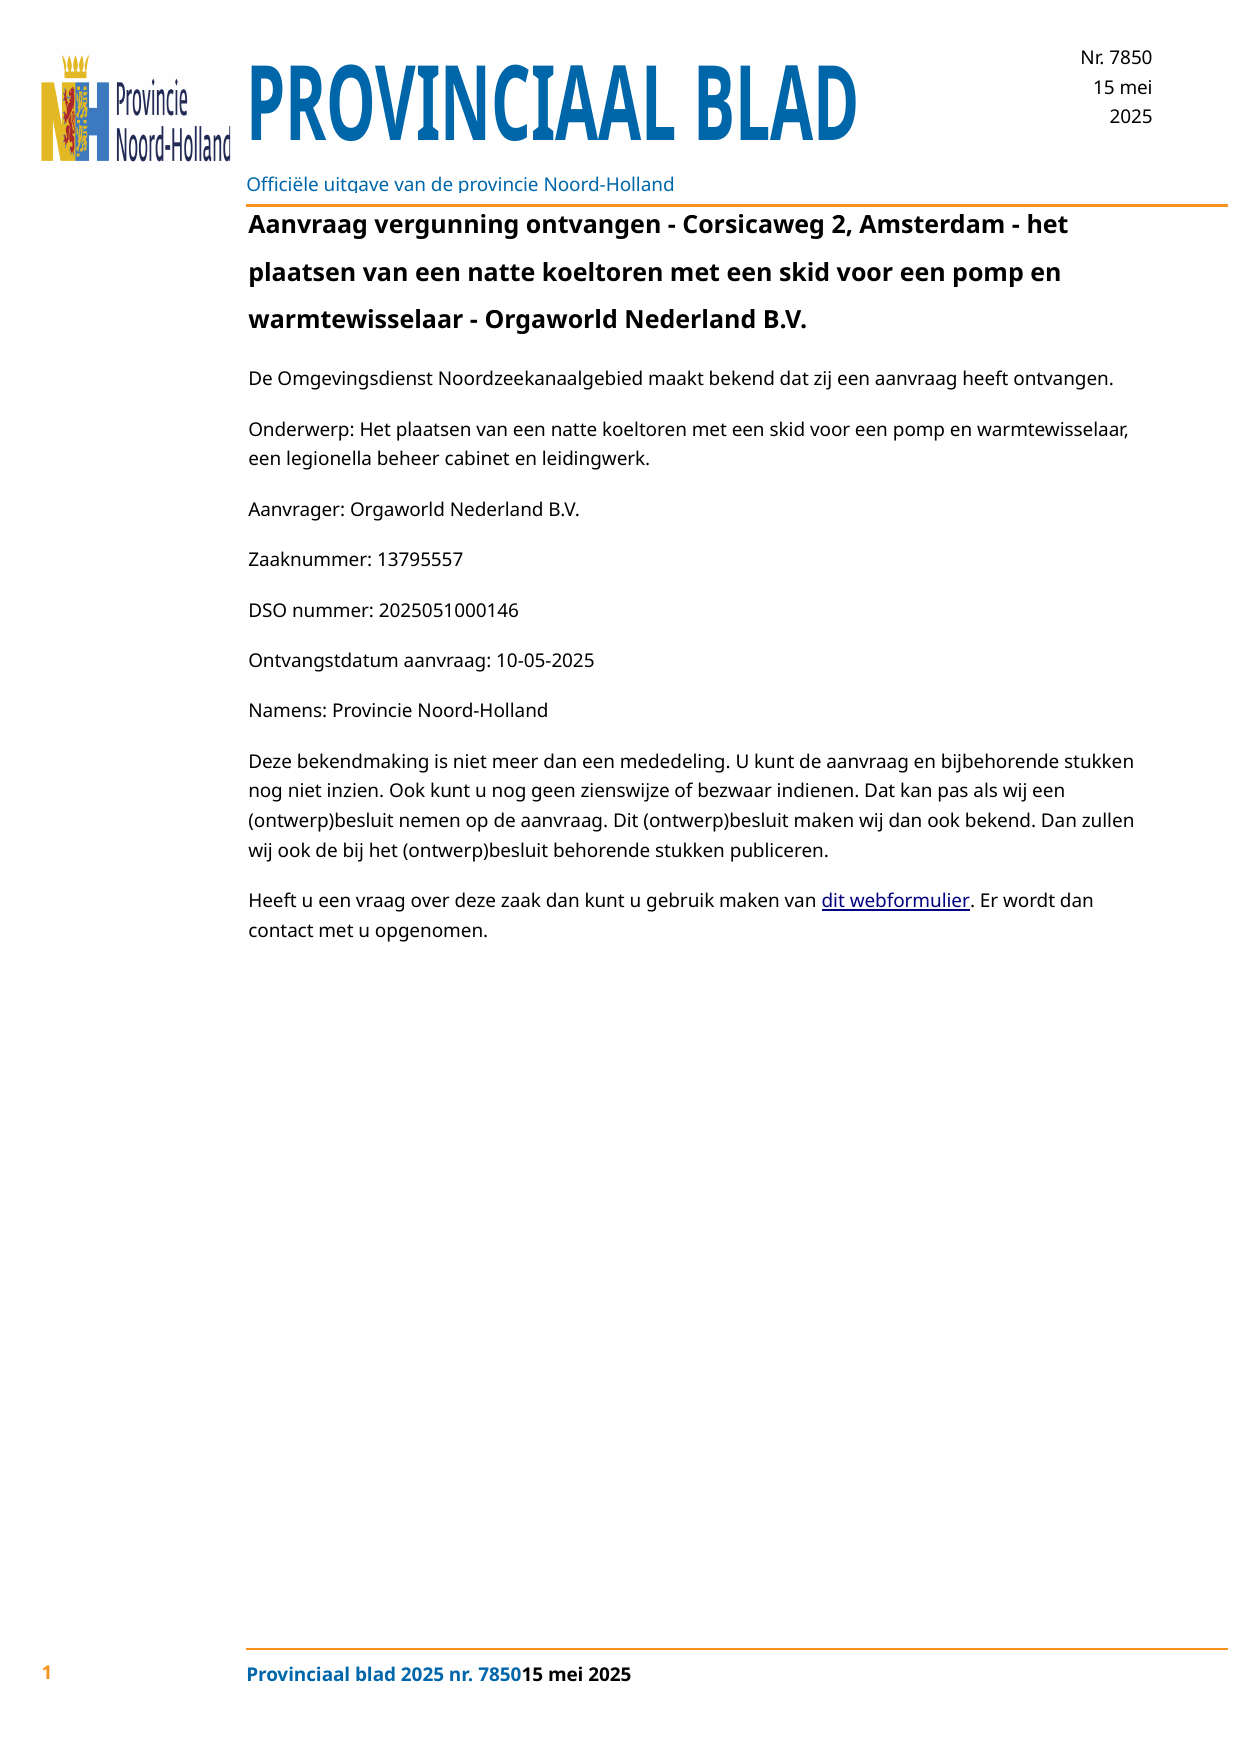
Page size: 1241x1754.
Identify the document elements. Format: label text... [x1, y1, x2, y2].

text Deze bekendmaking is niet meer dan een mededeling. U kunt de aanvraag en bijbehorende stukken nog niet inzien. Ook kunt u nog geen zienswijze of bezwaar indienen. Dat kan pas als wij een (ontwerp)besluit nemen op de aanvraag. Dit (ontwerp)besluit maken wij dan ook bekend. Dan zullen wij ook de bij het (ontwerp)besluit behorende stukken publiceren. [248, 748, 1152, 862]
text Aanvrager: Orgaworld Nederland B.V. [248, 496, 1152, 522]
text Ontvangstdatum aanvraag: 10-05-2025 [248, 647, 1152, 673]
text DSO nummer: 2025051000146 [248, 597, 1152, 622]
text Aanvraag vergunning ontvangen - Corsicaweg 2, Amsterdam - het plaatsen van een natte koeltoren met een skid voor een pomp en warmtewisselaar - Orgaworld Nederland B.V. [248, 207, 1152, 336]
text De Omgevingsdienst Noordzeekanaalgebied maakt bekend dat zij een aanvraag heeft ontvangen. [248, 366, 1152, 391]
text Zaaknummer: 13795557 [248, 546, 1152, 572]
text Heeft u een vraag over deze zaak dan kunt u gebruik maken van dit webformulier. Er wordt dan contact met u opgenomen. [248, 887, 1152, 942]
text Namens: Provincie Noord-Holland [248, 698, 1152, 723]
picture [41, 47, 231, 172]
text Onderwerp: Het plaatsen van een natte koeltoren met een skid voor een pomp en warmtewisselaar, een legionella beheer cabinet en leidingwerk. [248, 416, 1152, 471]
